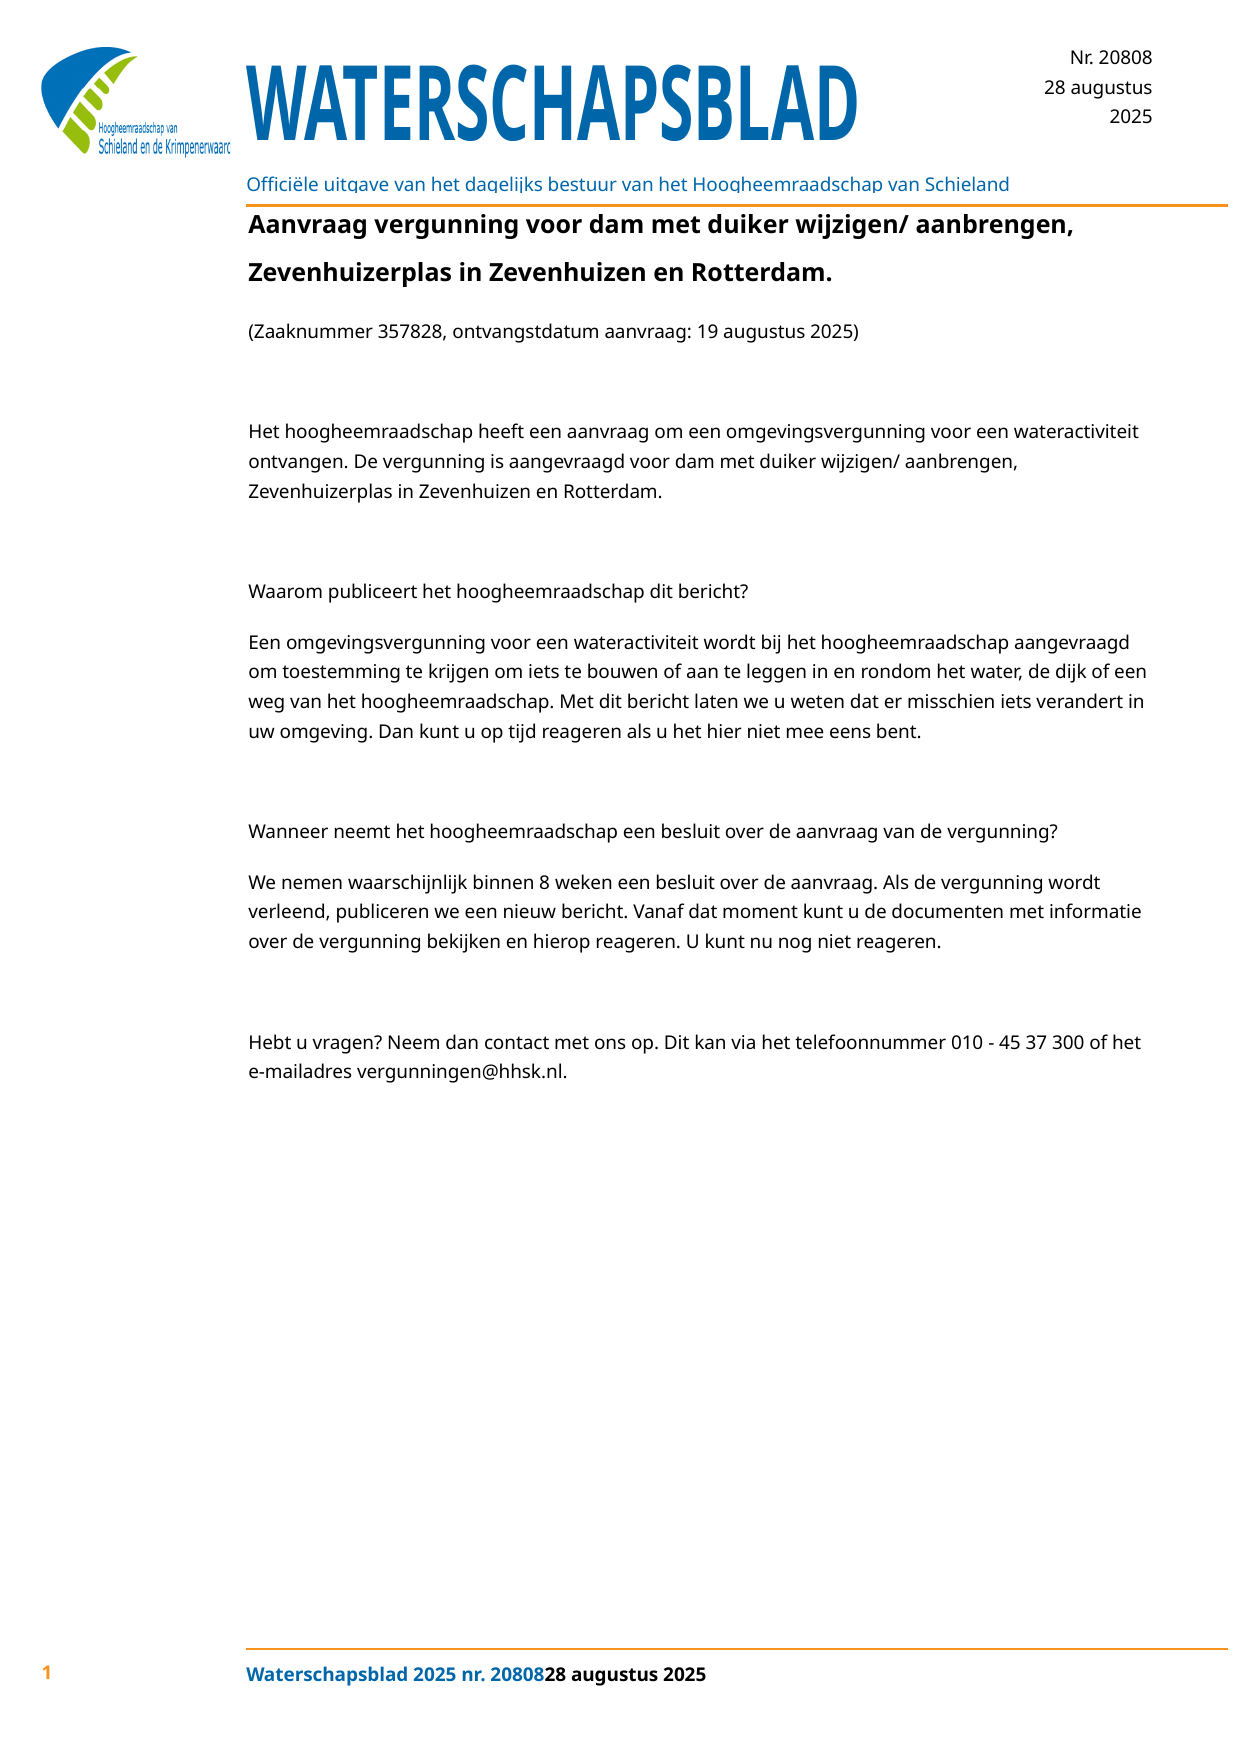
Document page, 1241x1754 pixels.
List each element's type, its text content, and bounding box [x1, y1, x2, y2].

text (Zaaknummer 357828, ontvangstdatum aanvraag: 19 augustus 2025) [248, 318, 1152, 344]
text Het hoogheemraadschap heeft een aanvraag om een omgevingsvergunning voor een wateractiviteit ontvangen. De vergunning is aangevraagd voor dam met duiker wijzigen/ aanbrengen, Zevenhuizerplas in Zevenhuizen en Rotterdam. [248, 419, 1152, 504]
text Wanneer neemt het hoogheemraadschap een besluit over de aanvraag van de vergunning? [248, 819, 1152, 844]
picture [41, 47, 231, 172]
text Een omgevingsvergunning voor een wateractiviteit wordt bij het hoogheemraadschap aangevraagd om toestemming te krijgen om iets te bouwen of aan te leggen in en rondom het water, de dijk of een weg van het hoogheemraadschap. Met dit bericht laten we u weten dat er misschien iets verandert in uw omgeving. Dan kunt u op tijd reageren als u het hier niet mee eens bent. [248, 629, 1152, 744]
text We nemen waarschijnlijk binnen 8 weken een besluit over de aanvraag. Als de vergunning wordt verleend, publiceren we een nieuw bericht. Vanaf dat moment kunt u de documenten met informatie over de vergunning bekijken en hierop reageren. U kunt nu nog niet reageren. [248, 869, 1152, 954]
text Hebt u vragen? Neem dan contact met ons op. Dit kan via het telefoonnummer 010 - 45 37 300 of het e-mailadres vergunningen@hhsk.nl. [248, 1029, 1152, 1084]
text Waarom publiceert het hoogheemraadschap dit bericht? [248, 579, 1152, 604]
text Aanvraag vergunning voor dam met duiker wijzigen/ aanbrengen, Zevenhuizerplas in Zevenhuizen en Rotterdam. [248, 207, 1152, 288]
